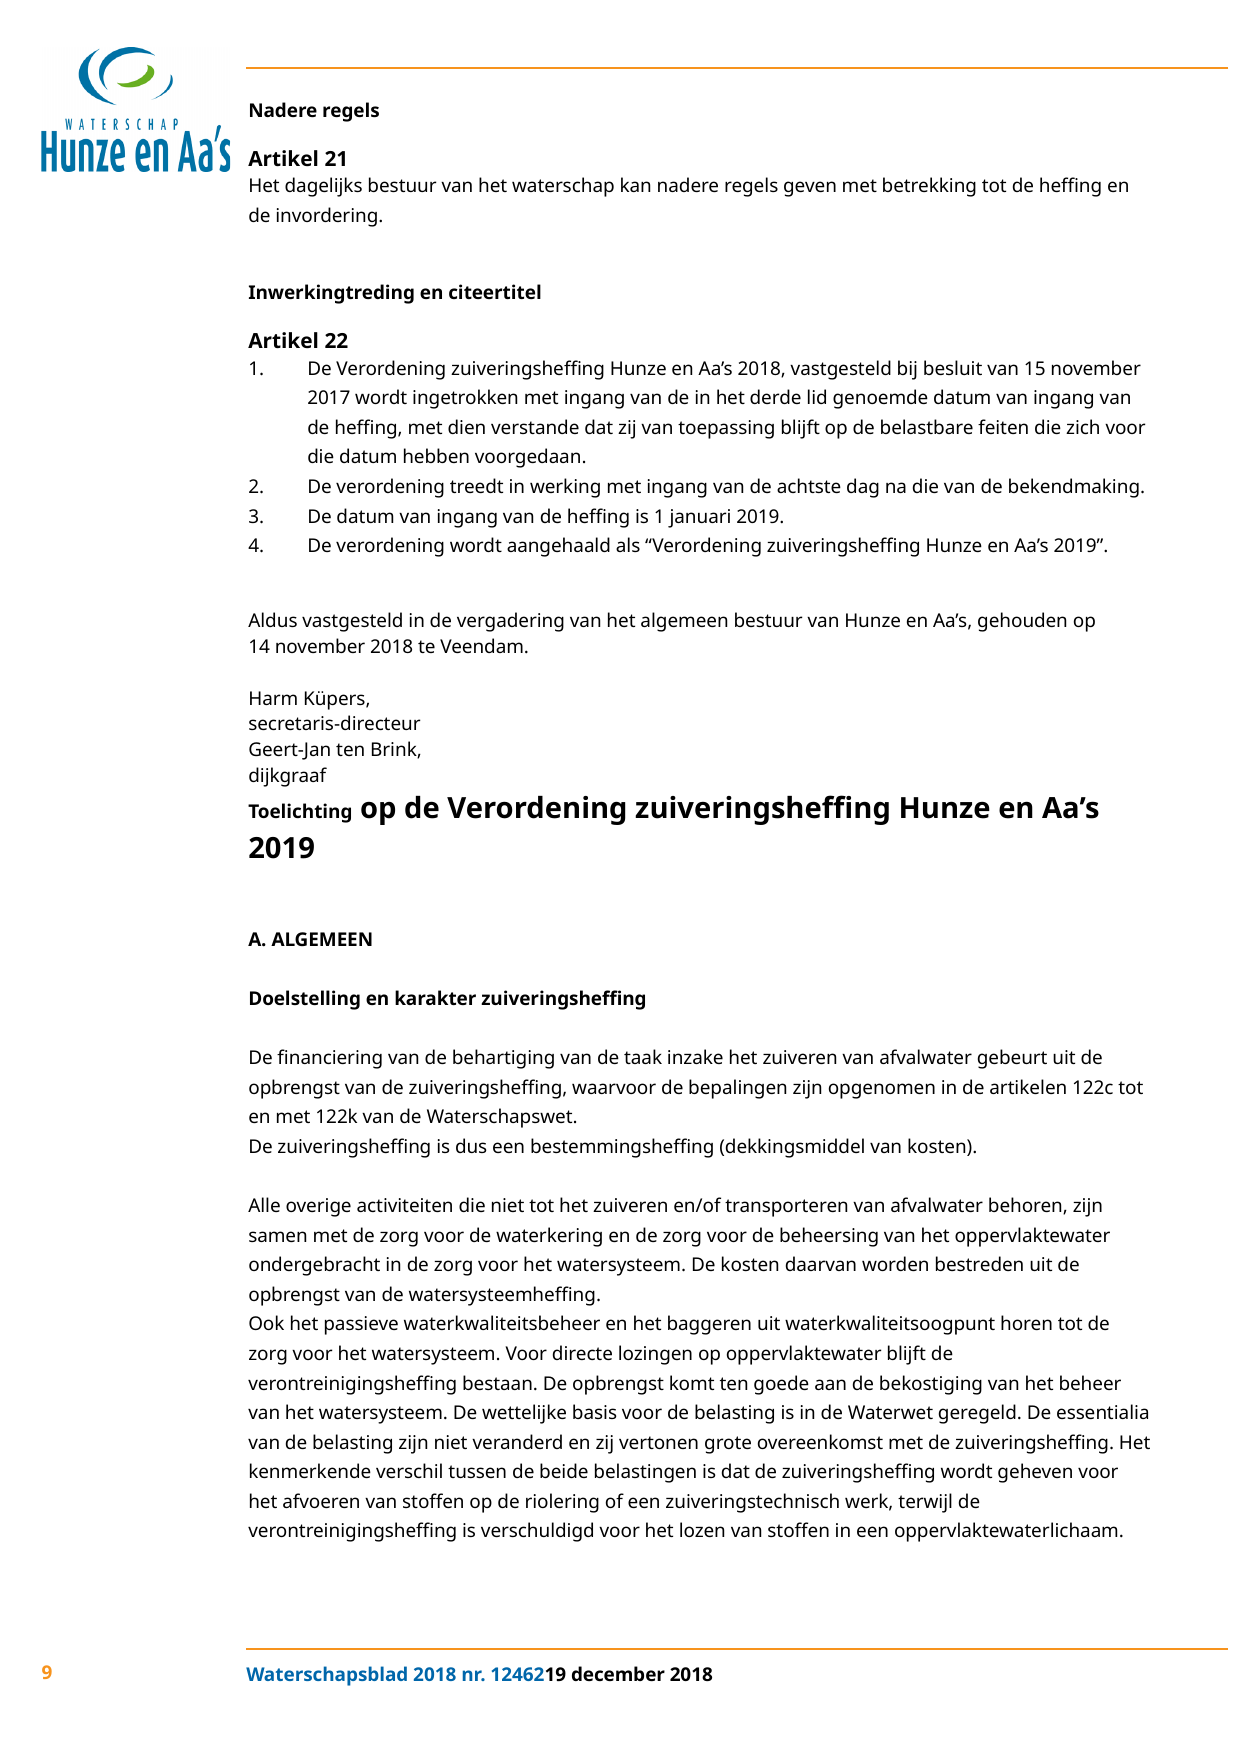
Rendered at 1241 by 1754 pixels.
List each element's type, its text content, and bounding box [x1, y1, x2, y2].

picture [183, 163, 191, 172]
list De verordening treedt in werking met ingang van de achtste dag na die van de bekendmaking. [248, 473, 1152, 499]
text De financiering van de behartiging van de taak inzake het zuiveren van afvalwater gebeurt uit de opbrengst van de zuiveringsheffing, waarvoor de bepalingen zijn opgenomen in de artikelen 122c tot en met 122k van de Waterschapswet. [248, 1044, 1152, 1129]
text Artikel 22 [248, 327, 1152, 355]
list De datum van ingang van de heffing is 1 januari 2019. [248, 503, 1152, 529]
text Nadere regels [248, 95, 1152, 123]
text Inwerkingtreding en citeertitel [248, 277, 1152, 306]
text Doelstelling en karakter zuiveringsheffing [248, 985, 1152, 1011]
picture [47, 154, 51, 172]
text Ook het passieve waterkwaliteitsbeheer en het baggeren uit waterkwaliteitsoogpunt horen tot de zorg voor het watersysteem. Voor directe lozingen op oppervlaktewater blijft de verontreinigingsheffing bestaan. De opbrengst komt ten goede aan de bekostiging van het beheer van het watersysteem. De wettelijke basis voor de belasting is in de Waterwet geregeld. De essentialia van de belasting zijn niet veranderd en zij vertonen grote overeenkomst met de zuiveringsheffing. Het kenmerkende verschil tussen de beide belastingen is dat de zuiveringsheffing wordt geheven voor het afvoeren van stoffen op de riolering of een zuiveringstechnisch werk, terwijl de verontreinigingsheffing is verschuldigd voor het lozen van stoffen in een oppervlaktewaterlichaam. [248, 1311, 1152, 1543]
text dijkgraaf [248, 762, 1152, 788]
text De zuiveringsheffing is dus een bestemmingsheffing (dekkingsmiddel van kosten). [248, 1133, 1152, 1159]
picture [41, 47, 231, 172]
text Harm Küpers, [248, 685, 1152, 711]
text Artikel 21 [248, 144, 1152, 172]
text Het dagelijks bestuur van het waterschap kan nadere regels geven met betrekking tot de heffing en de invordering. [248, 172, 1152, 228]
list De verordening wordt aangehaald als “Verordening zuiveringsheffing Hunze en Aa’s 2019”. [248, 532, 1152, 558]
text Alle overige activiteiten die niet tot het zuiveren en/of transporteren van afvalwater behoren, zijn samen met de zorg voor de waterkering en de zorg voor de beheersing van het oppervlaktewater ondergebracht in de zorg voor het watersysteem. De kosten daarvan worden bestreden uit de opbrengst van de watersysteemheffing. [248, 1192, 1152, 1307]
text Toelichting op de Verordening zuiveringsheffing Hunze en Aa’s 2019 [248, 788, 1152, 867]
text A. ALGEMEEN [248, 926, 1152, 952]
text Geert-Jan ten Brink, [248, 736, 1152, 762]
text Aldus vastgesteld in de vergadering van het algemeen bestuur van Hunze en Aa’s, gehouden op [248, 608, 1152, 633]
picture [226, 145, 231, 156]
list De Verordening zuiveringsheffing Hunze en Aa’s 2018, vastgesteld bij besluit van 15 november 2017 wordt ingetrokken met ingang van de in het derde lid genoemde datum van ingang van de heffing, met dien verstande dat zij van toepassing blijft op de belastbare feiten die zich voor die datum hebben voorgedaan. [248, 355, 1152, 469]
text 14 november 2018 te Veendam. [248, 633, 1152, 659]
text secretaris-directeur [248, 711, 1152, 736]
